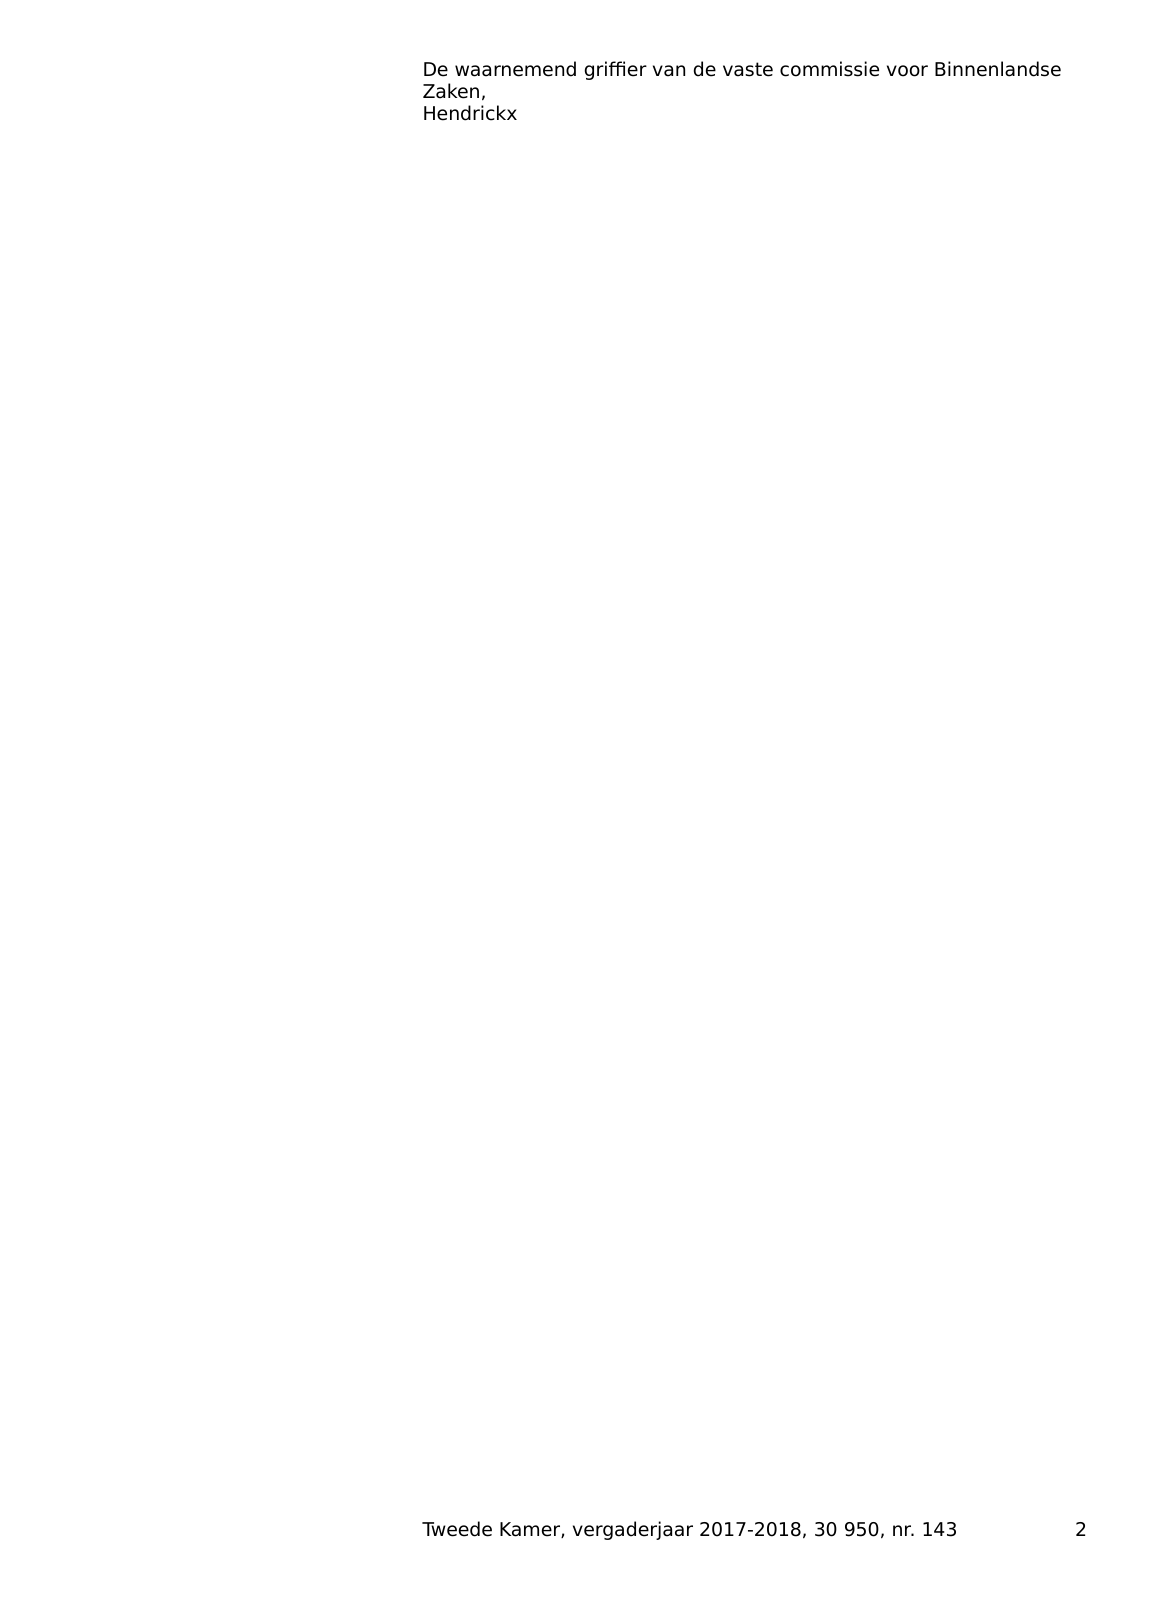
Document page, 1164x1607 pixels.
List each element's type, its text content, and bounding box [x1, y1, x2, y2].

text De waarnemend griffier van de vaste commissie voor Binnenlandse Zaken, Hendrickx [422, 59, 1087, 125]
